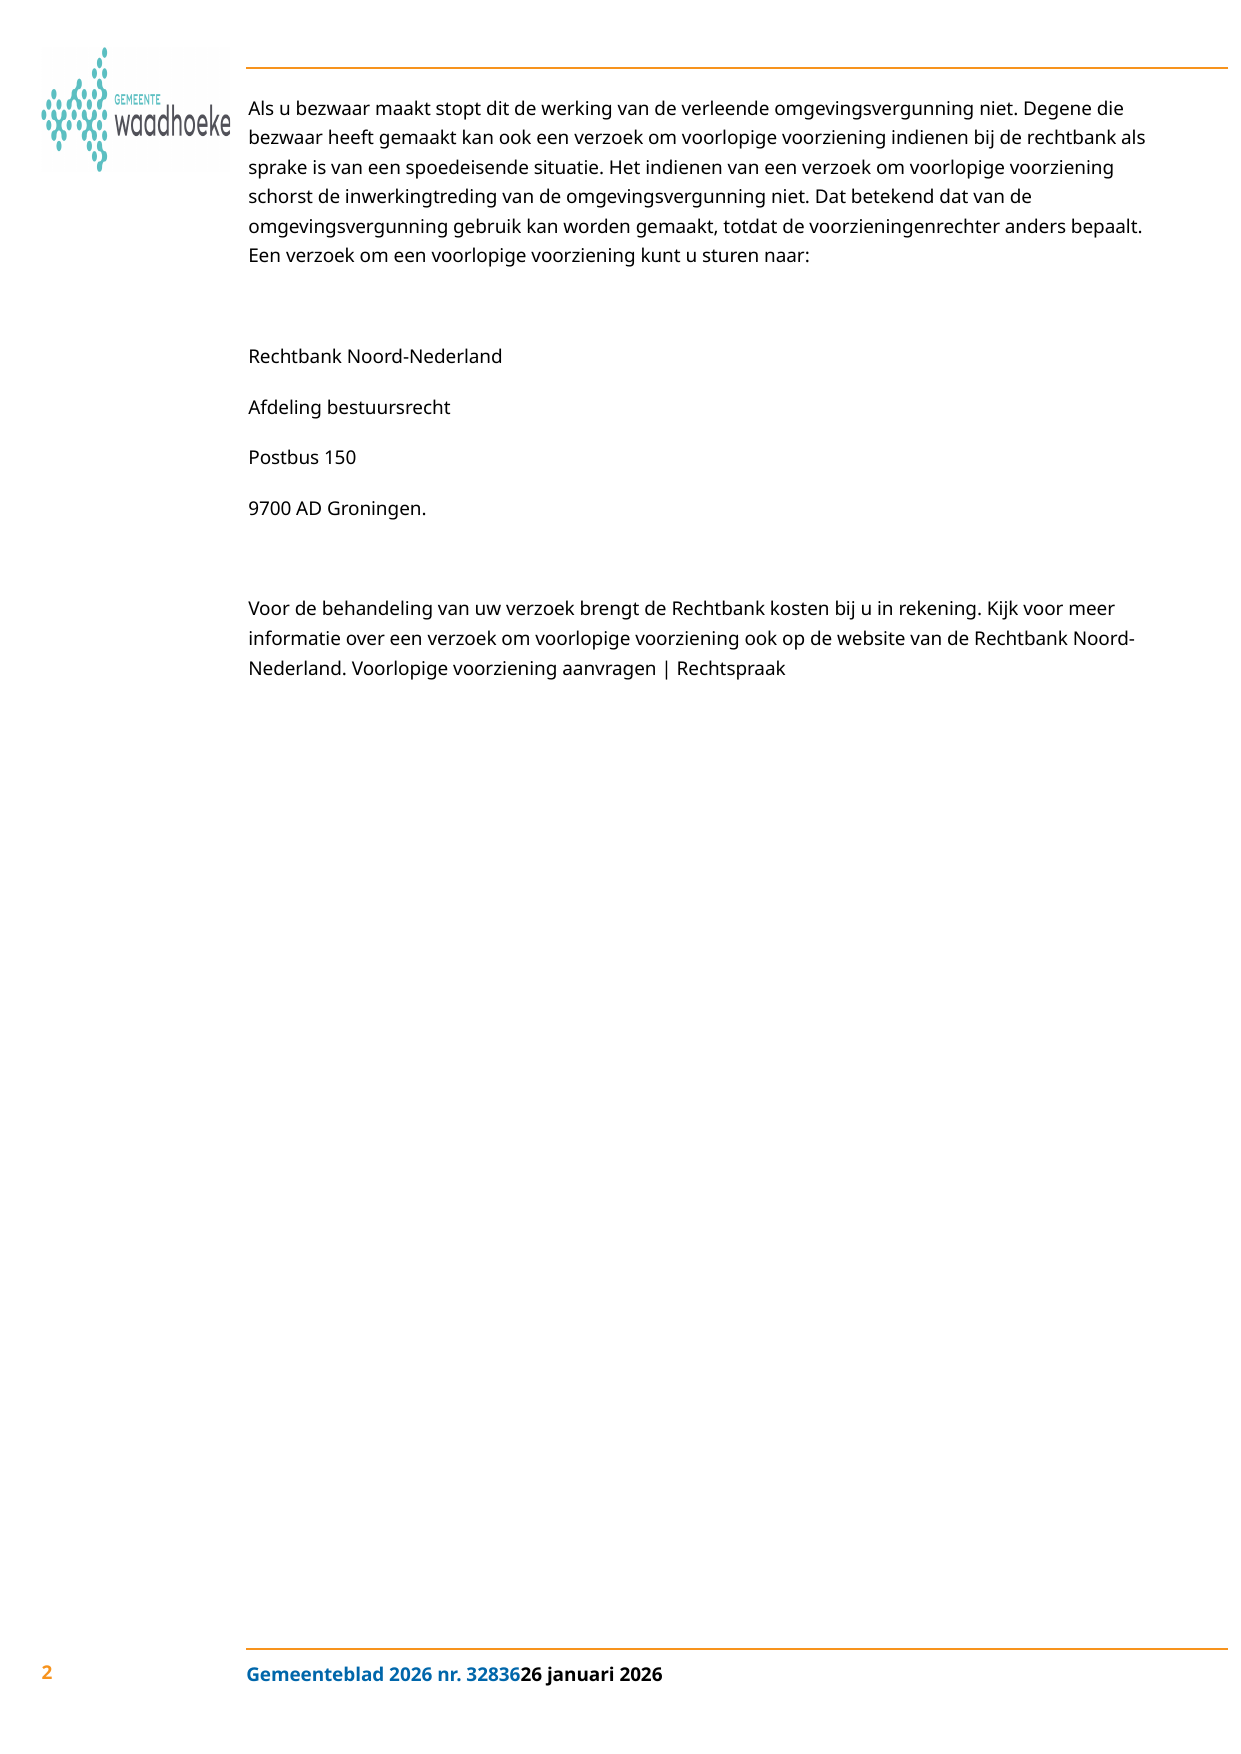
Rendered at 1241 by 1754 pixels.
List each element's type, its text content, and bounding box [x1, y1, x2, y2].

picture [41, 47, 231, 172]
text Postbus 150 [248, 444, 1152, 470]
text Als u bezwaar maakt stopt dit de werking van de verleende omgevingsvergunning niet. Degene die bezwaar heeft gemaakt kan ook een verzoek om voorlopige voorziening indienen bij de rechtbank als sprake is van een spoedeisende situatie. Het indienen van een verzoek om voorlopige voorziening schorst de inwerkingtreding van de omgevingsvergunning niet. Dat betekend dat van de omgevingsvergunning gebruik kan worden gemaakt, totdat de voorzieningenrechter anders bepaalt. Een verzoek om een voorlopige voorziening kunt u sturen naar: [248, 95, 1152, 268]
text Afdeling bestuursrecht [248, 394, 1152, 420]
text 9700 AD Groningen. [248, 495, 1152, 521]
text Voor de behandeling van uw verzoek brengt de Rechtbank kosten bij u in rekening. Kijk voor meer informatie over een verzoek om voorlopige voorziening ook op de website van de Rechtbank Noord-Nederland. Voorlopige voorziening aanvragen | Rechtspraak [248, 596, 1152, 681]
text Rechtbank Noord-Nederland [248, 343, 1152, 369]
